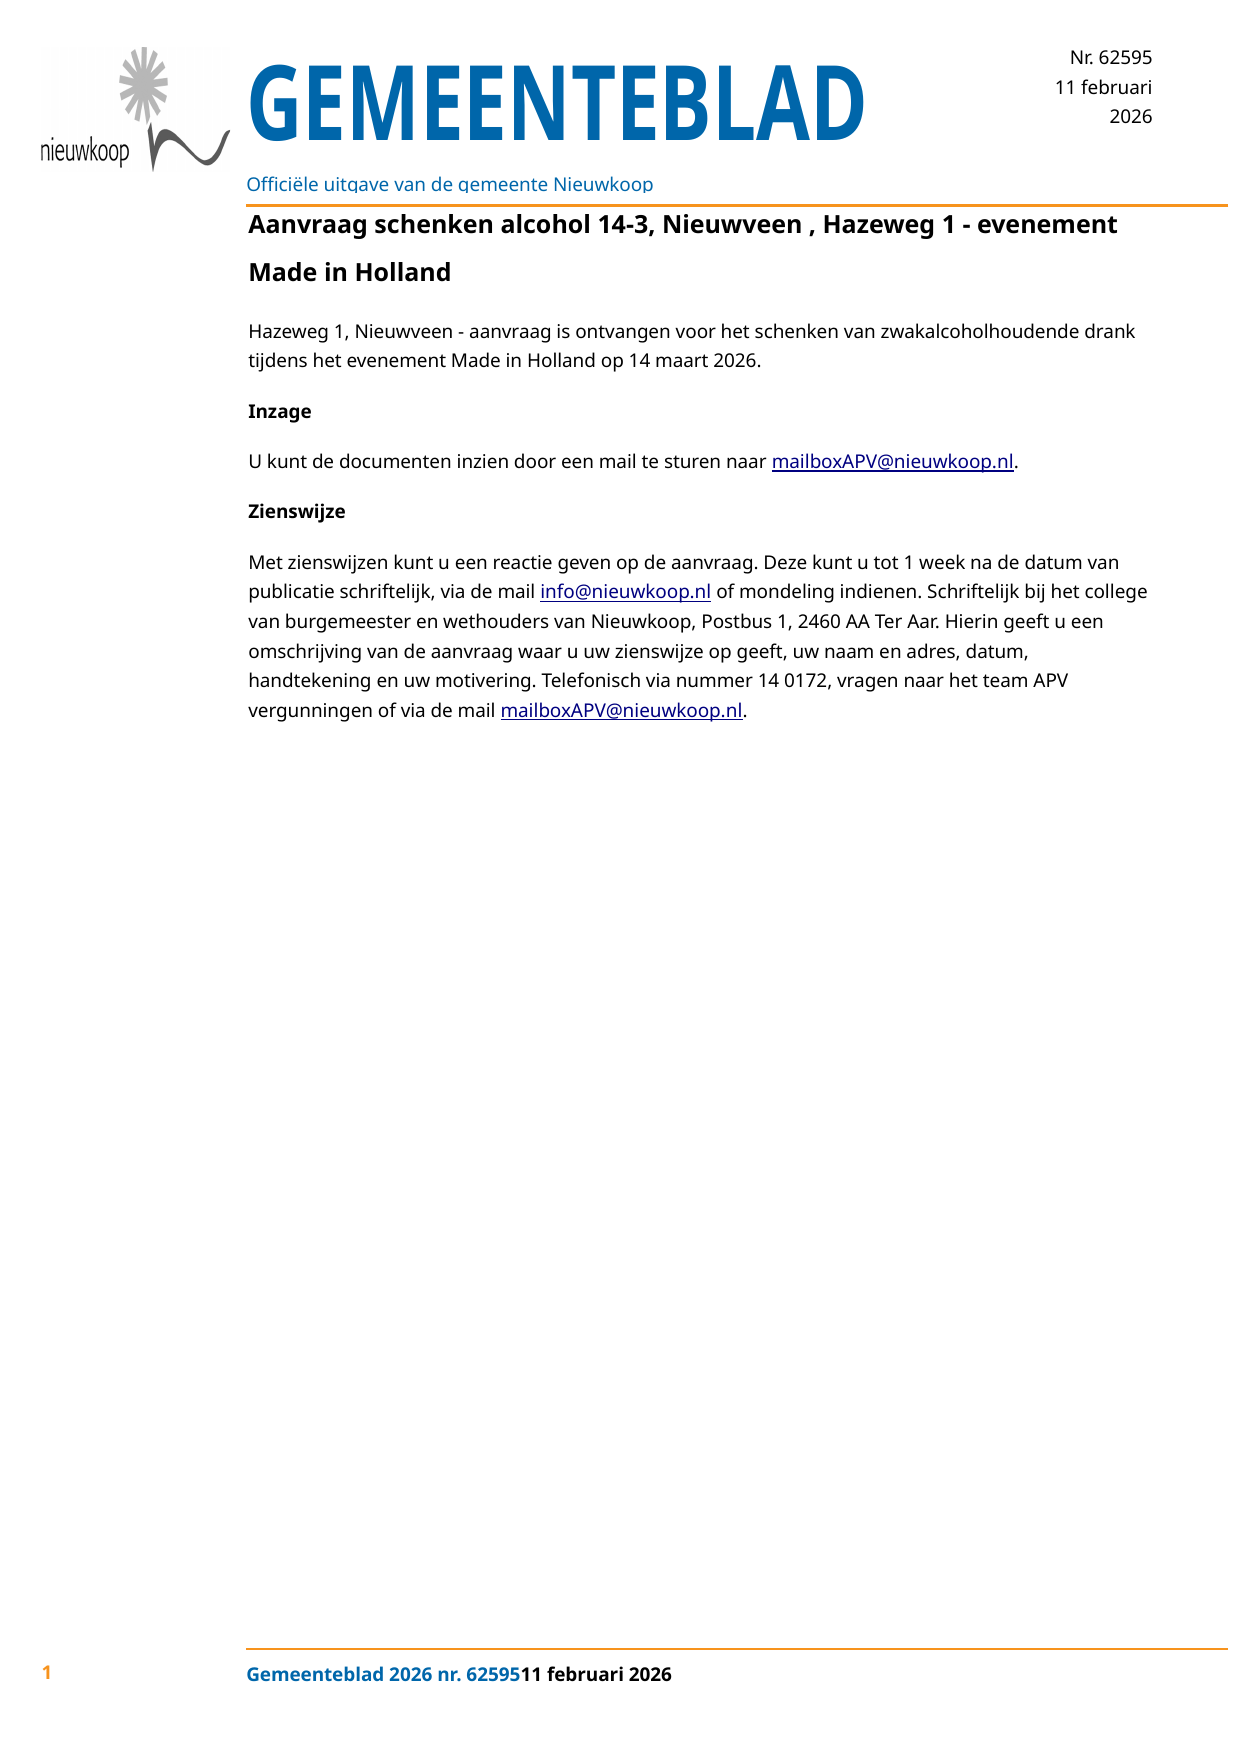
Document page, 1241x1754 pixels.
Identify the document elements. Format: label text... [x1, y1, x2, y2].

picture [41, 47, 231, 172]
text Met zienswijzen kunt u een reactie geven op de aanvraag. Deze kunt u tot 1 week na de datum van publicatie schriftelijk, via de mail info@nieuwkoop.nl of mondeling indienen. Schriftelijk bij het college van burgemeester en wethouders van Nieuwkoop, Postbus 1, 2460 AA Ter Aar. Hierin geeft u een omschrijving van de aanvraag waar u uw zienswijze op geeft, uw naam en adres, datum, handtekening en uw motivering. Telefonisch via nummer 14 0172, vragen naar het team APV vergunningen of via de mail mailboxAPV@nieuwkoop.nl. [248, 549, 1152, 723]
text Hazeweg 1, Nieuwveen - aanvraag is ontvangen voor het schenken van zwakalcoholhoudende drank tijdens het evenement Made in Holland op 14 maart 2026. [248, 318, 1152, 373]
text Aanvraag schenken alcohol 14-3, Nieuwveen , Hazeweg 1 - evenement Made in Holland [248, 207, 1152, 288]
text U kunt de documenten inzien door een mail te sturen naar mailboxAPV@nieuwkoop.nl. [248, 448, 1152, 474]
text Zienswijze [248, 499, 1152, 524]
text Inzage [248, 398, 1152, 424]
